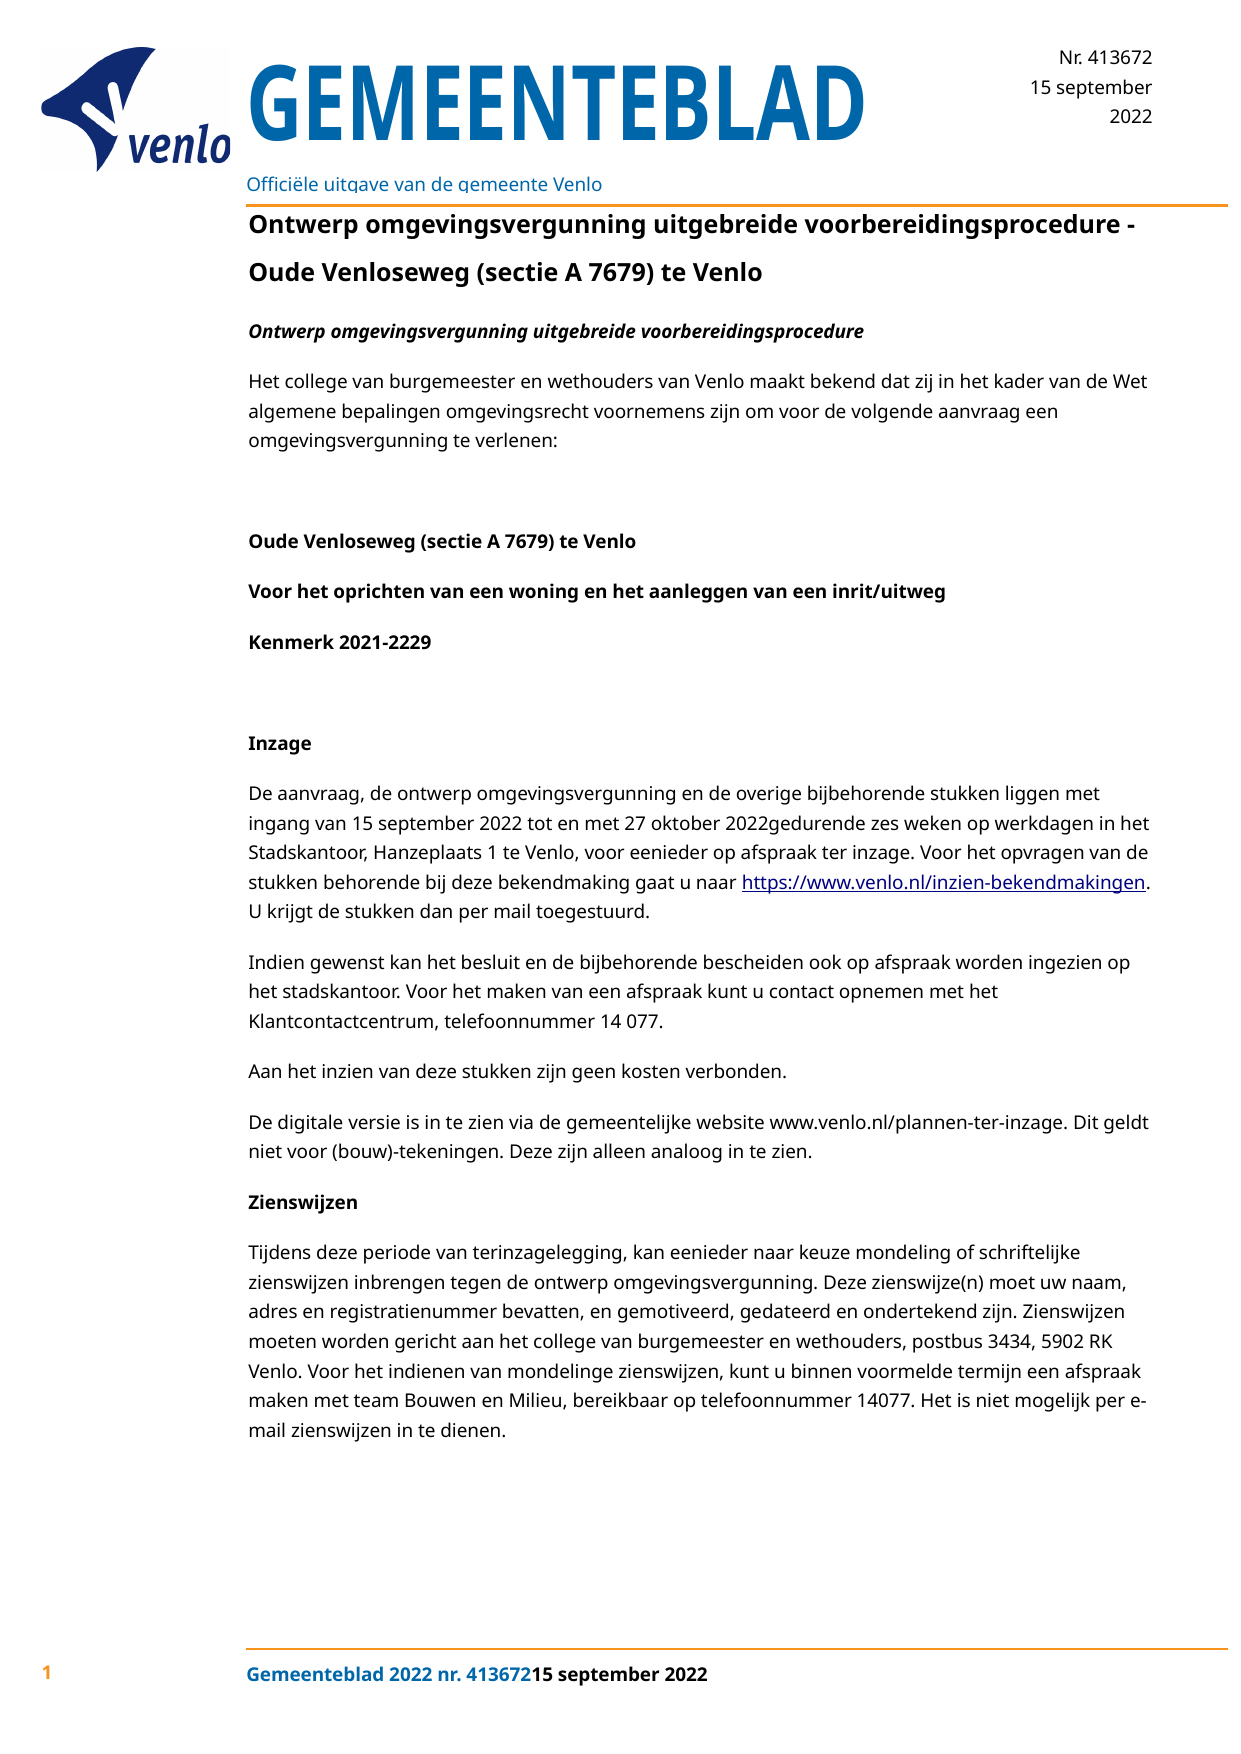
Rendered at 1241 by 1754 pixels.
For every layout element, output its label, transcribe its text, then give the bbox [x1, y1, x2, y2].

text Oude Venloseweg (sectie A 7679) te Venlo [248, 528, 1152, 554]
text De aanvraag, de ontwerp omgevingsvergunning en de overige bijbehorende stukken liggen met ingang van 15 september 2022 tot en met 27 oktober 2022gedurende zes weken op werkdagen in het Stadskantoor, Hanzeplaats 1 te Venlo, voor eenieder op afspraak ter inzage. Voor het opvragen van de stukken behorende bij deze bekendmaking gaat u naar https://www.venlo.nl/inzien-bekendmakingen. U krijgt de stukken dan per mail toegestuurd. [248, 780, 1152, 924]
text Ontwerp omgevingsvergunning uitgebreide voorbereidingsprocedure - Oude Venloseweg (sectie A 7679) te Venlo [248, 207, 1152, 288]
text Ontwerp omgevingsvergunning uitgebreide voorbereidingsprocedure [248, 318, 1152, 344]
text Indien gewenst kan het besluit en de bijbehorende bescheiden ook op afspraak worden ingezien op het stadskantoor. Voor het maken van een afspraak kunt u contact opnemen met het Klantcontactcentrum, telefoonnummer 14 077. [248, 949, 1152, 1034]
text Inzage [248, 730, 1152, 756]
text Aan het inzien van deze stukken zijn geen kosten verbonden. [248, 1059, 1152, 1084]
text Tijdens deze periode van terinzagelegging, kan eenieder naar keuze mondeling of schriftelijke zienswijzen inbrengen tegen de ontwerp omgevingsvergunning. Deze zienswijze(n) moet uw naam, adres en registratienummer bevatten, en gemotiveerd, gedateerd en ondertekend zijn. Zienswijzen moeten worden gericht aan het college van burgemeester en wethouders, postbus 3434, 5902 RK Venlo. Voor het indienen van mondelinge zienswijzen, kunt u binnen voormelde termijn een afspraak maken met team Bouwen en Milieu, bereikbaar op telefoonnummer 14077. Het is niet mogelijk per e-mail zienswijzen in te dienen. [248, 1239, 1152, 1443]
text De digitale versie is in te zien via de gemeentelijke website www.venlo.nl/plannen-ter-inzage. Dit geldt niet voor (bouw)-tekeningen. Deze zijn alleen analoog in te zien. [248, 1109, 1152, 1164]
text Het college van burgemeester en wethouders van Venlo maakt bekend dat zij in het kader van de Wet algemene bepalingen omgevingsrecht voornemens zijn om voor de volgende aanvraag een omgevingsvergunning te verlenen: [248, 368, 1152, 453]
text Zienswijzen [248, 1189, 1152, 1215]
picture [41, 47, 231, 172]
text Kenmerk 2021-2229 [248, 629, 1152, 655]
text Voor het oprichten van een woning en het aanleggen van een inrit/uitweg [248, 579, 1152, 604]
